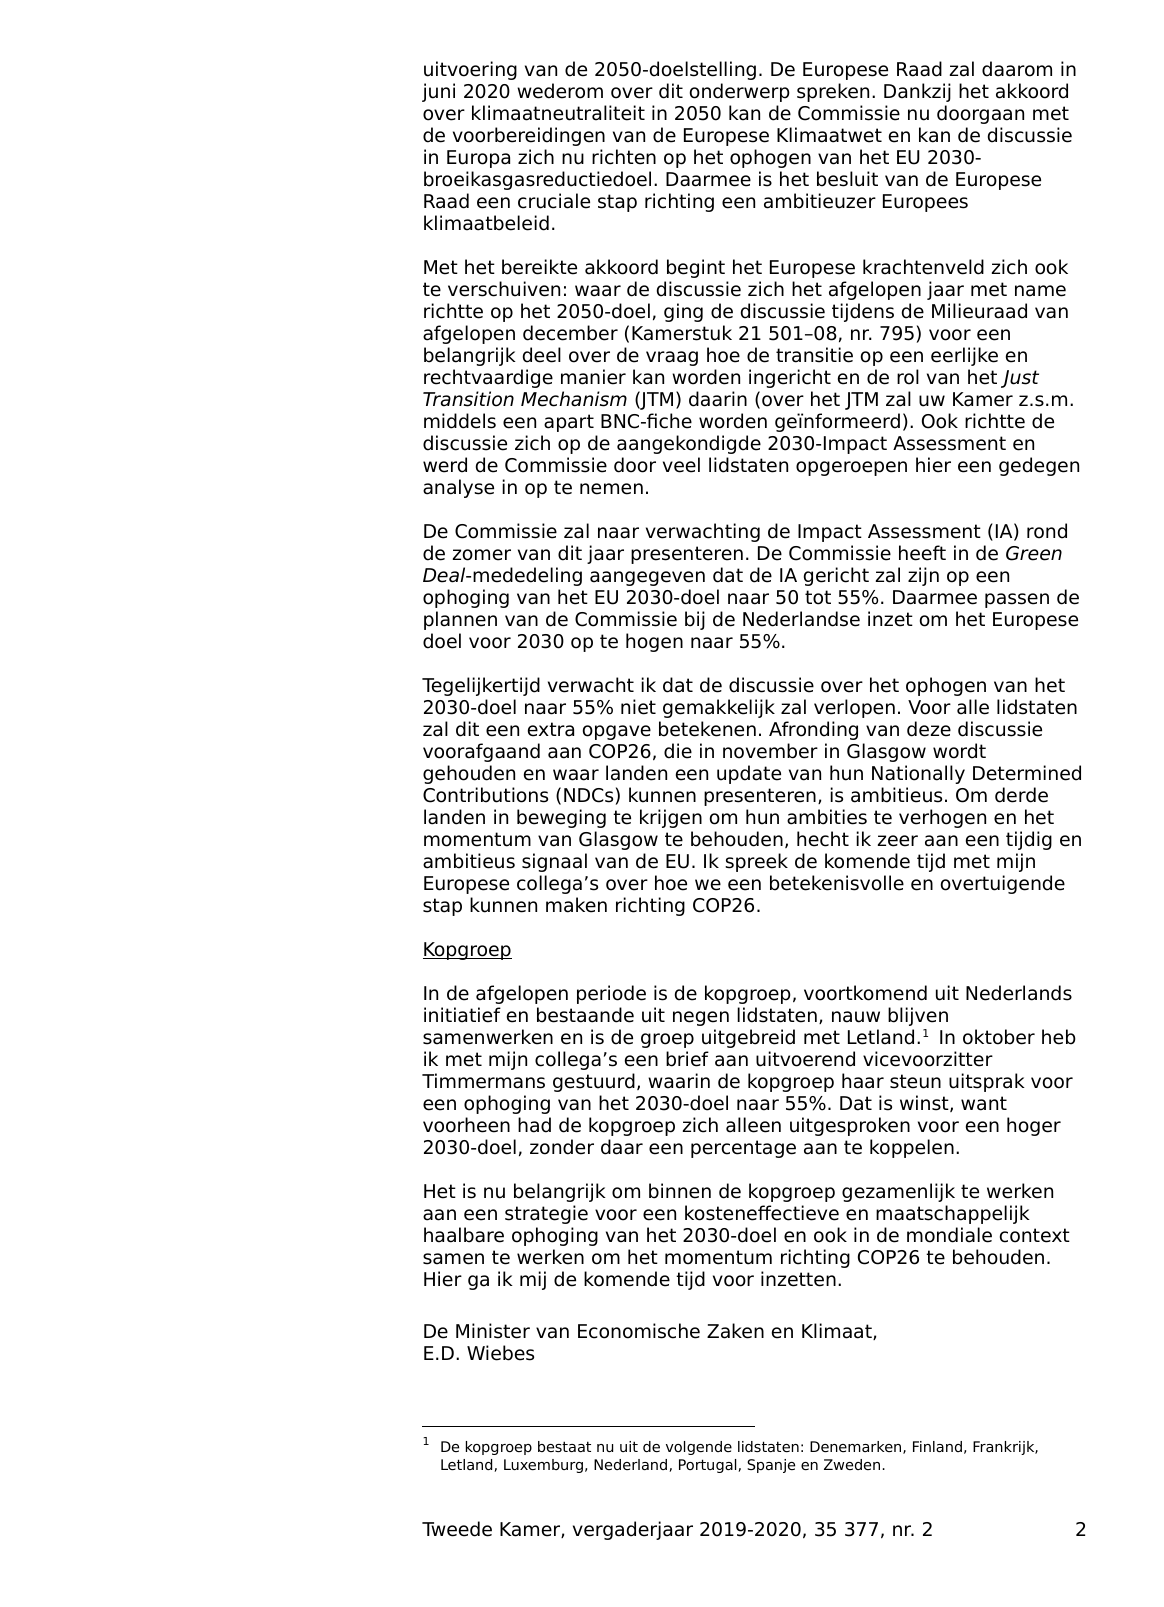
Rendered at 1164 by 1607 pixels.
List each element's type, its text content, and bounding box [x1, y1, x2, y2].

text Met het bereikte akkoord begint het Europese krachtenveld zich ook te verschuiven: waar de discussie zich het afgelopen jaar met name richtte op het 2050-doel, ging de discussie tijdens de Milieuraad van afgelopen december (Kamerstuk 21 501–08, nr. 795) voor een belangrijk deel over de vraag hoe de transitie op een eerlijke en rechtvaardige manier kan worden ingericht en de rol van het Just Transition Mechanism (JTM) daarin (over het JTM zal uw Kamer z.s.m. middels een apart BNC-fiche worden geïnformeerd). Ook richtte de discussie zich op de aangekondigde 2030-Impact Assessment en werd de Commissie door veel lidstaten opgeroepen hier een gedegen analyse in op te nemen. [422, 257, 1087, 499]
text Het is nu belangrijk om binnen de kopgroep gezamenlijk te werken aan een strategie voor een kosteneffectieve en maatschappelijk haalbare ophoging van het 2030-doel en ook in de mondiale context samen te werken om het momentum richting COP26 te behouden. Hier ga ik mij de komende tijd voor inzetten. [422, 1181, 1087, 1291]
text De Minister van Economische Zaken en Klimaat, E.D. Wiebes [422, 1321, 1087, 1365]
text De kopgroep bestaat nu uit de volgende lidstaten: Denemarken, Finland, Frankrijk, Letland, Luxemburg, Nederland, Portugal, Spanje en Zweden. [422, 1435, 1087, 1474]
subtitle Kopgroep [422, 939, 1087, 961]
text uitvoering van de 2050-doelstelling. De Europese Raad zal daarom in juni 2020 wederom over dit onderwerp spreken. Dankzij het akkoord over klimaatneutraliteit in 2050 kan de Commissie nu doorgaan met de voorbereidingen van de Europese Klimaatwet en kan de discussie in Europa zich nu richten op het ophogen van het EU 2030-broeikasgasreductiedoel. Daarmee is het besluit van de Europese Raad een cruciale stap richting een ambitieuzer Europees klimaatbeleid. [422, 59, 1087, 235]
text Tegelijkertijd verwacht ik dat de discussie over het ophogen van het 2030-doel naar 55% niet gemakkelijk zal verlopen. Voor alle lidstaten zal dit een extra opgave betekenen. Afronding van deze discussie voorafgaand aan COP26, die in november in Glasgow wordt gehouden en waar landen een update van hun Nationally Determined Contributions (NDCs) kunnen presenteren, is ambitieus. Om derde landen in beweging te krijgen om hun ambities te verhogen en het momentum van Glasgow te behouden, hecht ik zeer aan een tijdig en ambitieus signaal van de EU. Ik spreek de komende tijd met mijn Europese collega’s over hoe we een betekenisvolle en overtuigende stap kunnen maken richting COP26. [422, 675, 1087, 917]
text De Commissie zal naar verwachting de Impact Assessment (IA) rond de zomer van dit jaar presenteren. De Commissie heeft in de Green Deal-mededeling aangegeven dat de IA gericht zal zijn op een ophoging van het EU 2030-doel naar 50 tot 55%. Daarmee passen de plannen van de Commissie bij de Nederlandse inzet om het Europese doel voor 2030 op te hogen naar 55%. [422, 521, 1087, 653]
text In de afgelopen periode is de kopgroep, voortkomend uit Nederlands initiatief en bestaande uit negen lidstaten, nauw blijven samenwerken en is de groep uitgebreid met Letland. In oktober heb ik met mijn collega’s een brief aan uitvoerend vicevoorzitter Timmermans gestuurd, waarin de kopgroep haar steun uitsprak voor een ophoging van het 2030-doel naar 55%. Dat is winst, want voorheen had de kopgroep zich alleen uitgesproken voor een hoger 2030-doel, zonder daar een percentage aan te koppelen. [422, 983, 1087, 1159]
